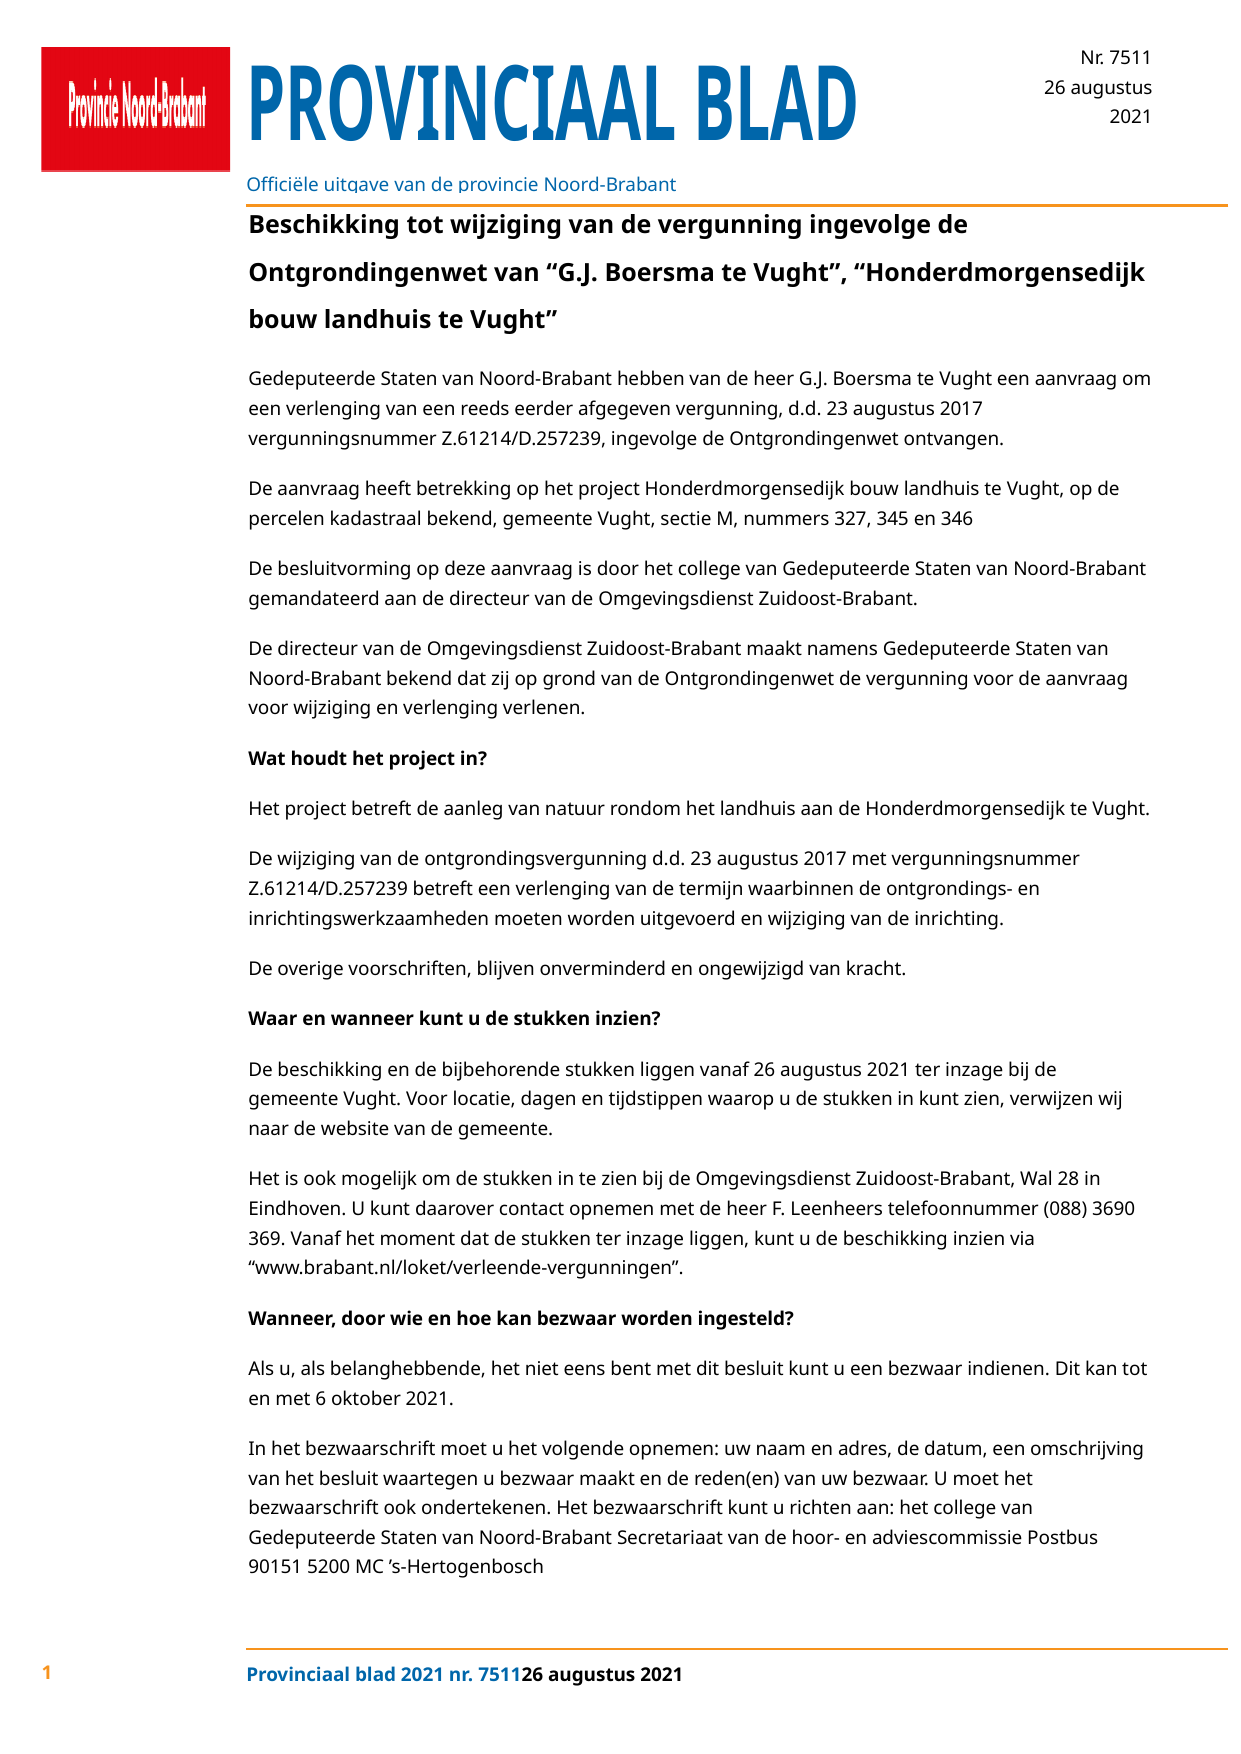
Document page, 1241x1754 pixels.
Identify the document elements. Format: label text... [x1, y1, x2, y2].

text Waar en wanneer kunt u de stukken inzien? [248, 1006, 1152, 1031]
text Beschikking tot wijziging van de vergunning ingevolge de Ontgrondingenwet van “G.J. Boersma te Vught”, “Honderdmorgensedijk bouw landhuis te Vught” [248, 207, 1152, 336]
text De beschikking en de bijbehorende stukken liggen vanaf 26 augustus 2021 ter inzage bij de gemeente Vught. Voor locatie, dagen en tijdstippen waarop u de stukken in kunt zien, verwijzen wij naar de website van de gemeente. [248, 1056, 1152, 1141]
text De besluitvorming op deze aanvraag is door het college van Gedeputeerde Staten van Noord-Brabant gemandateerd aan de directeur van de Omgevingsdienst Zuidoost-Brabant. [248, 555, 1152, 610]
text In het bezwaarschrift moet u het volgende opnemen: uw naam en adres, de datum, een omschrijving van het besluit waartegen u bezwaar maakt en de reden(en) van uw bezwaar. U moet het bezwaarschrift ook ondertekenen. Het bezwaarschrift kunt u richten aan: het college van Gedeputeerde Staten van Noord-Brabant Secretariaat van de hoor- en adviescommissie Postbus 90151 5200 MC ’s-Hertogenbosch [248, 1435, 1152, 1579]
text Het project betreft de aanleg van natuur rondom het landhuis aan de Honderdmorgensedijk te Vught. [248, 795, 1152, 821]
text De wijziging van de ontgrondingsvergunning d.d. 23 augustus 2017 met vergunningsnummer Z.61214/D.257239 betreft een verlenging van de termijn waarbinnen de ontgrondings- en inrichtingswerkzaamheden moeten worden uitgevoerd en wijziging van de inrichting. [248, 846, 1152, 930]
text Als u, als belanghebbende, het niet eens bent met dit besluit kunt u een bezwaar indienen. Dit kan tot en met 6 oktober 2021. [248, 1355, 1152, 1410]
text De directeur van de Omgevingsdienst Zuidoost-Brabant maakt namens Gedeputeerde Staten van Noord-Brabant bekend dat zij op grond van de Ontgrondingenwet de vergunning voor de aanvraag voor wijziging en verlenging verlenen. [248, 635, 1152, 720]
text Wat houdt het project in? [248, 745, 1152, 770]
text De overige voorschriften, blijven onverminderd en ongewijzigd van kracht. [248, 955, 1152, 981]
picture [41, 47, 231, 172]
text De aanvraag heeft betrekking op het project Honderdmorgensedijk bouw landhuis te Vught, op de percelen kadastraal bekend, gemeente Vught, sectie M, nummers 327, 345 en 346 [248, 475, 1152, 530]
text Gedeputeerde Staten van Noord-Brabant hebben van de heer G.J. Boersma te Vught een aanvraag om een verlenging van een reeds eerder afgegeven vergunning, d.d. 23 augustus 2017 vergunningsnummer Z.61214/D.257239, ingevolge de Ontgrondingenwet ontvangen. [248, 366, 1152, 450]
text Wanneer, door wie en hoe kan bezwaar worden ingesteld? [248, 1305, 1152, 1330]
text Het is ook mogelijk om de stukken in te zien bij de Omgevingsdienst Zuidoost-Brabant, Wal 28 in Eindhoven. U kunt daarover contact opnemen met de heer F. Leenheers telefoonnummer (088) 3690 369. Vanaf het moment dat de stukken ter inzage liggen, kunt u de beschikking inzien via “www.brabant.nl/loket/verleende-vergunningen”. [248, 1166, 1152, 1280]
